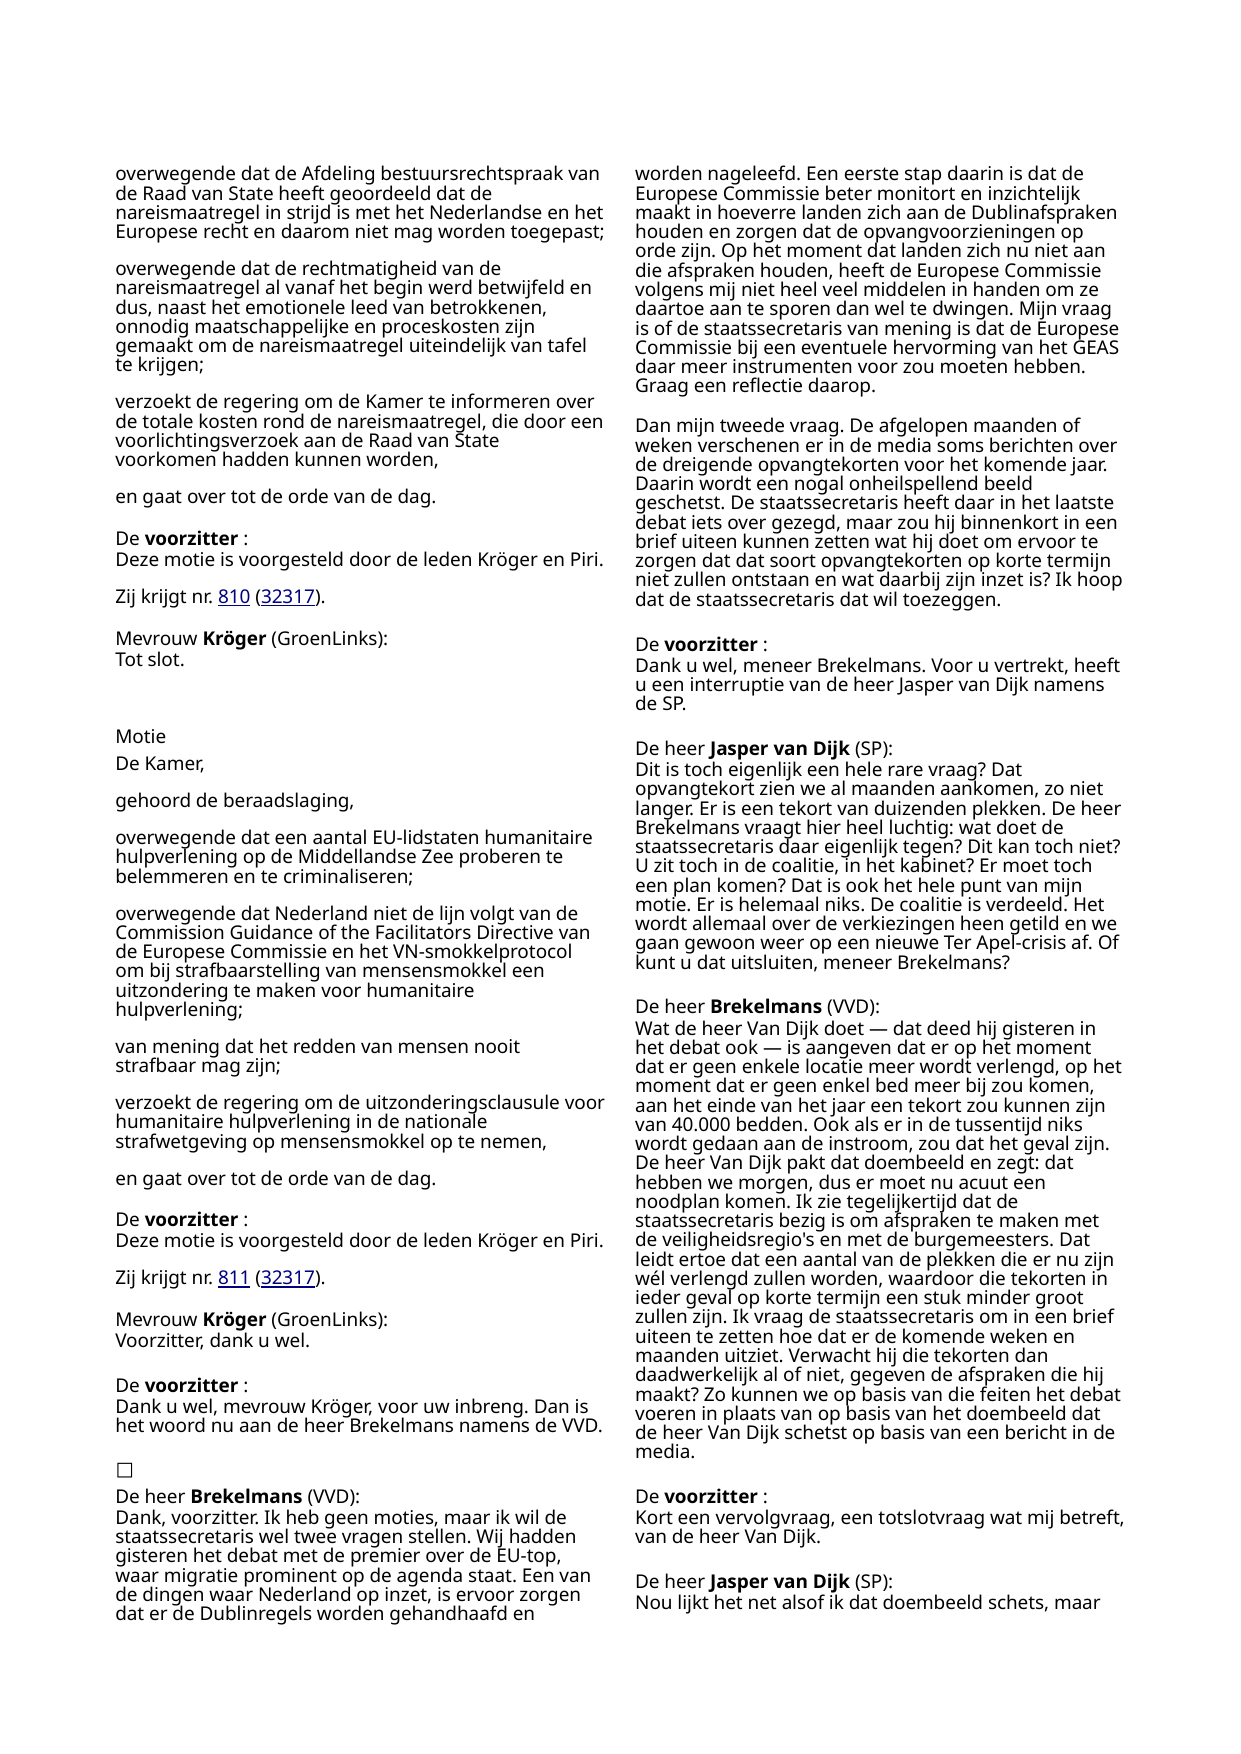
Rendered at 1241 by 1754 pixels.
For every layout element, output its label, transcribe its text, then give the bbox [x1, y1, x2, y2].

text De heer Brekelmans (VVD): [635, 994, 1125, 1019]
text Zij krijgt nr. 810 (32317). [115, 588, 605, 607]
text ⬜ [115, 1457, 605, 1483]
text Tot slot. [115, 651, 605, 670]
text Dan mijn tweede vraag. De afgelopen maanden of weken verschenen er in de media soms berichten over de dreigende opvangtekorten voor het komende jaar. Daarin wordt een nogal onheilspellend beeld geschetst. De staatssecretaris heeft daar in het laatste debat iets over gezegd, maar zou hij binnenkort in een brief uiteen kunnen zetten wat hij doet om ervoor te zorgen dat dat soort opvangtekorten op korte termijn niet zullen ontstaan en wat daarbij zijn inzet is? Ik hoop dat de staatssecretaris dat wil toezeggen. [635, 417, 1125, 610]
text De heer Brekelmans (VVD): [115, 1483, 605, 1509]
text Dank u wel, mevrouw Kröger, voor uw inbreng. Dan is het woord nu aan de heer Brekelmans namens de VVD. [115, 1398, 605, 1437]
text Wat de heer Van Dijk doet — dat deed hij gisteren in het debat ook — is aangeven dat er op het moment dat er geen enkele locatie meer wordt verlengd, op het moment dat er geen enkel bed meer bij zou komen, aan het einde van het jaar een tekort zou kunnen zijn van 40.000 bedden. Ook als er in de tussentijd niks wordt gedaan aan de instroom, zou dat het geval zijn. De heer Van Dijk pakt dat doembeeld en zegt: dat hebben we morgen, dus er moet nu acuut een noodplan komen. Ik zie tegelijkertijd dat de staatssecretaris bezig is om afspraken te maken met de veiligheidsregio's en met de burgemeesters. Dat leidt ertoe dat een aantal van de plekken die er nu zijn wél verlengd zullen worden, waardoor die tekorten in ieder geval op korte termijn een stuk minder groot zullen zijn. Ik vraag de staatssecretaris om in een brief uiteen te zetten hoe dat er de komende weken en maanden uitziet. Verwacht hij die tekorten dan daadwerkelijk al of niet, gegeven de afspraken die hij maakt? Zo kunnen we op basis van die feiten het debat voeren in plaats van op basis van het doembeeld dat de heer Van Dijk schetst op basis van een bericht in de media. [635, 1019, 1125, 1463]
text Mevrouw Kröger (GroenLinks): [115, 1306, 605, 1332]
text verzoekt de regering om de uitzonderingsclausule voor humanitaire hulpverlening in de nationale strafwetgeving op mensensmokkel op te nemen, [115, 1094, 605, 1152]
text overwegende dat de Afdeling bestuursrechtspraak van de Raad van State heeft geoordeeld dat de nareismaatregel in strijd is met het Nederlandse en het Europese recht en daarom niet mag worden toegepast; [115, 165, 605, 242]
text en gaat over tot de orde van de dag. [115, 488, 605, 507]
text Dank u wel, meneer Brekelmans. Voor u vertrekt, heeft u een interruptie van de heer Jasper van Dijk namens de SP. [635, 657, 1125, 714]
text Motie [115, 723, 605, 749]
text De Kamer, [115, 755, 605, 774]
text overwegende dat een aantal EU-lidstaten humanitaire hulpverlening op de Middellandse Zee proberen te belemmeren en te criminaliseren; [115, 829, 605, 887]
text De voorzitter : [115, 1207, 605, 1232]
text Deze motie is voorgesteld door de leden Kröger en Piri. [115, 1232, 605, 1252]
text Voorzitter, dank u wel. [115, 1332, 605, 1351]
text Dit is toch eigenlijk een hele rare vraag? Dat opvangtekort zien we al maanden aankomen, zo niet langer. Er is een tekort van duizenden plekken. De heer Brekelmans vraagt hier heel luchtig: wat doet de staatssecretaris daar eigenlijk tegen? Dit kan toch niet? U zit toch in de coalitie, in het kabinet? Er moet toch een plan komen? Dat is ook het hele punt van mijn motie. Er is helemaal niks. De coalitie is verdeeld. Het wordt allemaal over de verkiezingen heen getild en we gaan gewoon weer op een nieuwe Ter Apel-crisis af. Of kunt u dat uitsluiten, meneer Brekelmans? [635, 761, 1125, 973]
text verzoekt de regering om de Kamer te informeren over de totale kosten rond de nareismaatregel, die door een voorlichtingsverzoek aan de Raad van State voorkomen hadden kunnen worden, [115, 393, 605, 471]
text Mevrouw Kröger (GroenLinks): [115, 625, 605, 651]
text van mening dat het redden van mensen nooit strafbaar mag zijn; [115, 1038, 605, 1076]
text De heer Jasper van Dijk (SP): [635, 1569, 1125, 1594]
text Dank, voorzitter. Ik heb geen moties, maar ik wil de staatssecretaris wel twee vragen stellen. Wij hadden gisteren het debat met de premier over de EU-top, waar migratie prominent op de agenda staat. Een van de dingen waar Nederland op inzet, is ervoor zorgen dat er de Dublinregels worden gehandhaafd en [115, 1509, 605, 1624]
text De heer Jasper van Dijk (SP): [635, 735, 1125, 761]
text gehoord de beraadslaging, [115, 792, 605, 811]
text worden nageleefd. Een eerste stap daarin is dat de Europese Commissie beter monitort en inzichtelijk maakt in hoeverre landen zich aan de Dublinafspraken houden en zorgen dat de opvangvoorzieningen op orde zijn. Op het moment dat landen zich nu niet aan die afspraken houden, heeft de Europese Commissie volgens mij niet heel veel middelen in handen om ze daartoe aan te sporen dan wel te dwingen. Mijn vraag is of de staatssecretaris van mening is dat de Europese Commissie bij een eventuele hervorming van het GEAS daar meer instrumenten voor zou moeten hebben. Graag een reflectie daarop. [635, 165, 1125, 397]
text De voorzitter : [635, 1483, 1125, 1509]
text De voorzitter : [635, 631, 1125, 657]
text De voorzitter : [115, 1372, 605, 1398]
text en gaat over tot de orde van de dag. [115, 1170, 605, 1189]
text overwegende dat Nederland niet de lijn volgt van de Commission Guidance of the Facilitators Directive van de Europese Commissie en het VN-smokkelprotocol om bij strafbaarstelling van mensensmokkel een uitzondering te maken voor humanitaire hulpverlening; [115, 904, 605, 1020]
text Kort een vervolgvraag, een totslotvraag wat mij betreft, van de heer Van Dijk. [635, 1509, 1125, 1548]
text Nou lijkt het net alsof ik dat doembeeld schets, maar [635, 1594, 1125, 1614]
text De voorzitter : [115, 525, 605, 551]
text Zij krijgt nr. 811 (32317). [115, 1269, 605, 1289]
text overwegende dat de rechtmatigheid van de nareismaatregel al vanaf het begin werd betwijfeld en dus, naast het emotionele leed van betrokkenen, onnodig maatschappelijke en proceskosten zijn gemaakt om de nareismaatregel uiteindelijk van tafel te krijgen; [115, 260, 605, 376]
text Deze motie is voorgesteld door de leden Kröger en Piri. [115, 551, 605, 570]
